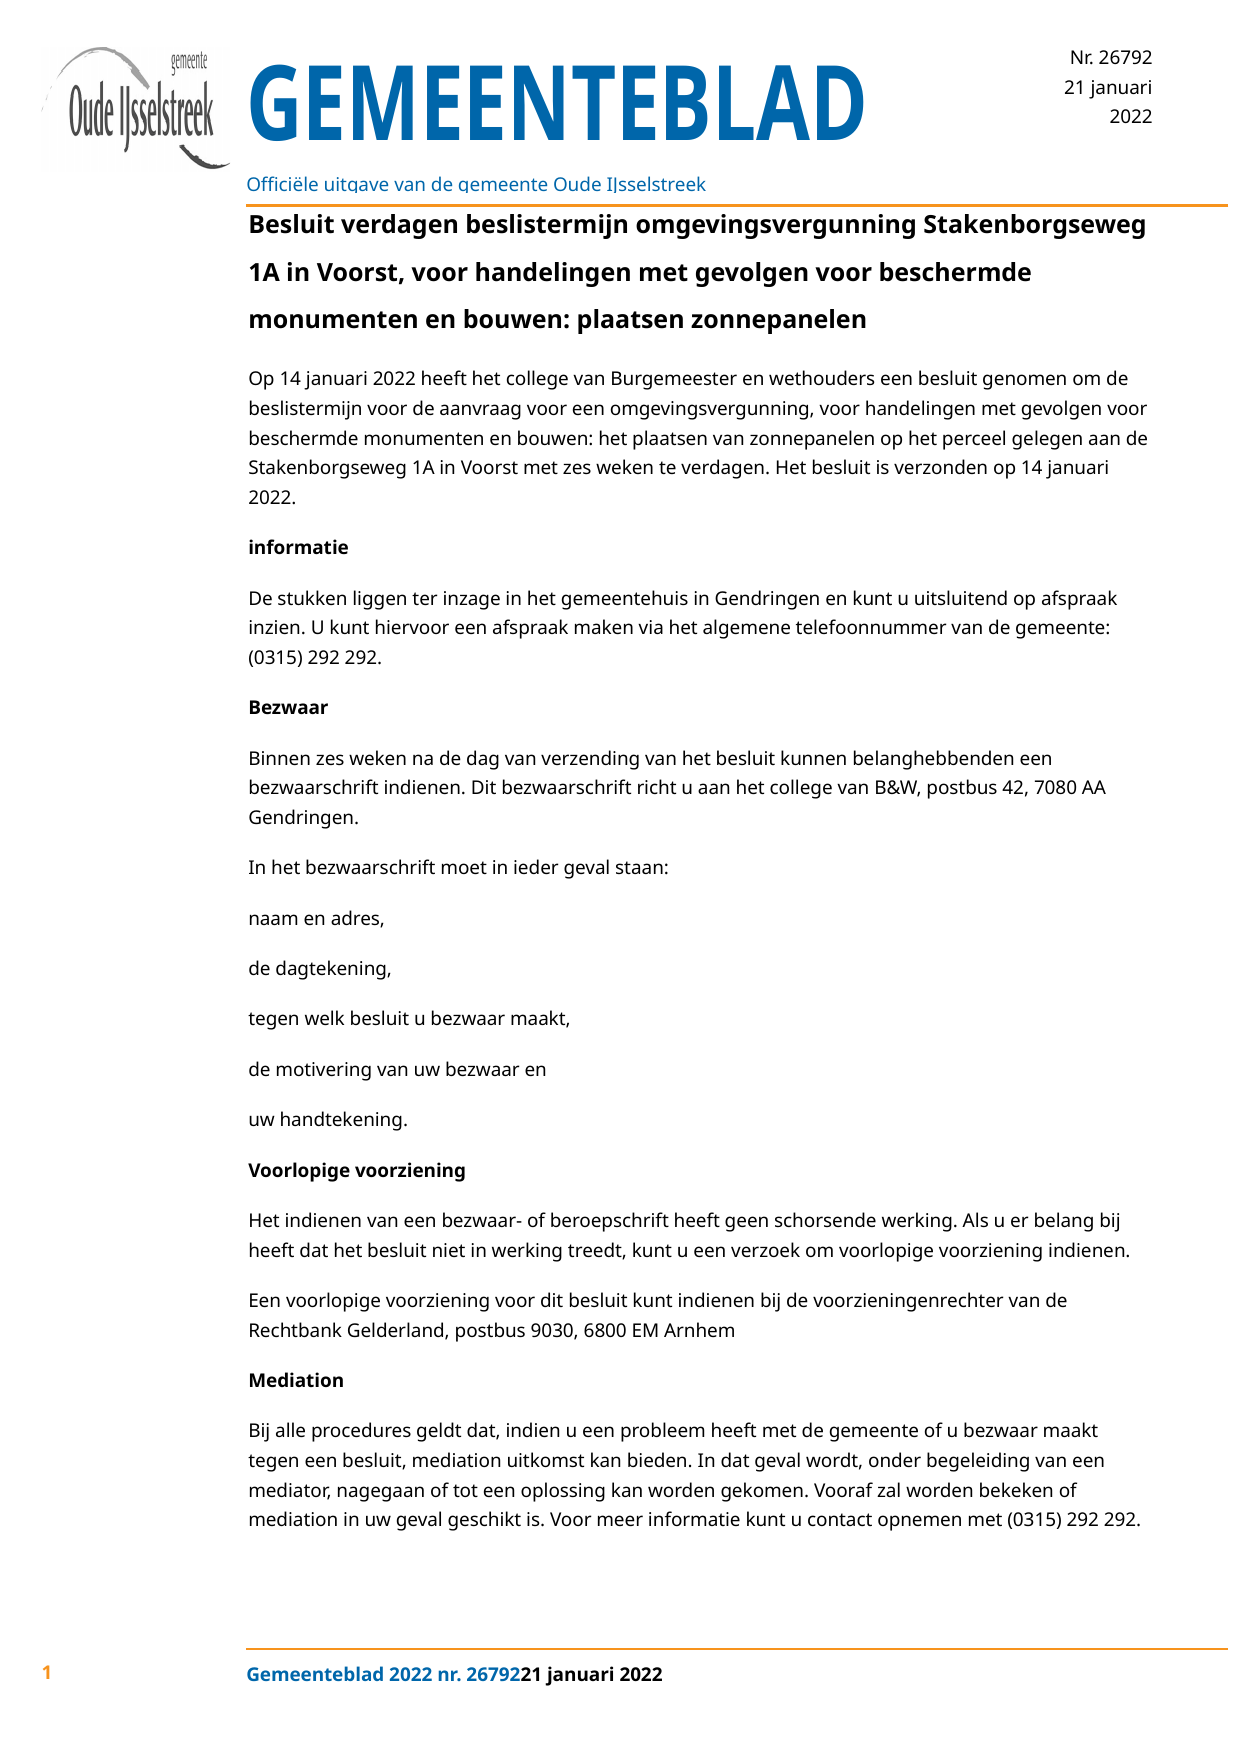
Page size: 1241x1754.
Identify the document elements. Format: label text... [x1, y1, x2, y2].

text informatie [248, 534, 1152, 560]
text Binnen zes weken na de dag van verzending van het besluit kunnen belanghebbenden een bezwaarschrift indienen. Dit bezwaarschrift richt u aan het college van B&W, postbus 42, 7080 AA Gendringen. [248, 745, 1152, 829]
text Bezwaar [248, 694, 1152, 720]
text Voorlopige voorziening [248, 1157, 1152, 1182]
text Besluit verdagen beslistermijn omgevingsvergunning Stakenborgseweg 1A in Voorst, voor handelingen met gevolgen voor beschermde monumenten en bouwen: plaatsen zonnepanelen [248, 207, 1152, 336]
text Een voorlopige voorziening voor dit besluit kunt indienen bij de voorzieningenrechter van de Rechtbank Gelderland, postbus 9030, 6800 EM Arnhem [248, 1287, 1152, 1342]
text tegen welk besluit u bezwaar maakt, [248, 1006, 1152, 1031]
picture [41, 47, 231, 172]
text De stukken liggen ter inzage in het gemeentehuis in Gendringen en kunt u uitsluitend op afspraak inzien. U kunt hiervoor een afspraak maken via het algemene telefoonnummer van de gemeente: (0315) 292 292. [248, 585, 1152, 669]
text uw handtekening. [248, 1106, 1152, 1132]
text naam en adres, [248, 905, 1152, 930]
text Mediation [248, 1367, 1152, 1393]
text Op 14 januari 2022 heeft het college van Burgemeester en wethouders een besluit genomen om de beslistermijn voor de aanvraag voor een omgevingsvergunning, voor handelingen met gevolgen voor beschermde monumenten en bouwen: het plaatsen van zonnepanelen op het perceel gelegen aan de Stakenborgseweg 1A in Voorst met zes weken te verdagen. Het besluit is verzonden op 14 januari 2022. [248, 366, 1152, 509]
text In het bezwaarschrift moet in ieder geval staan: [248, 854, 1152, 880]
text de motivering van uw bezwaar en [248, 1056, 1152, 1082]
text de dagtekening, [248, 955, 1152, 981]
text Het indienen van een bezwaar- of beroepschrift heeft geen schorsende werking. Als u er belang bij heeft dat het besluit niet in werking treedt, kunt u een verzoek om voorlopige voorziening indienen. [248, 1207, 1152, 1262]
text Bij alle procedures geldt dat, indien u een probleem heeft met de gemeente of u bezwaar maakt tegen een besluit, mediation uitkomst kan bieden. In dat geval wordt, onder begeleiding van een mediator, nagegaan of tot een oplossing kan worden gekomen. Vooraf zal worden bekeken of mediation in uw geval geschikt is. Voor meer informatie kunt u contact opnemen met (0315) 292 292. [248, 1418, 1152, 1532]
